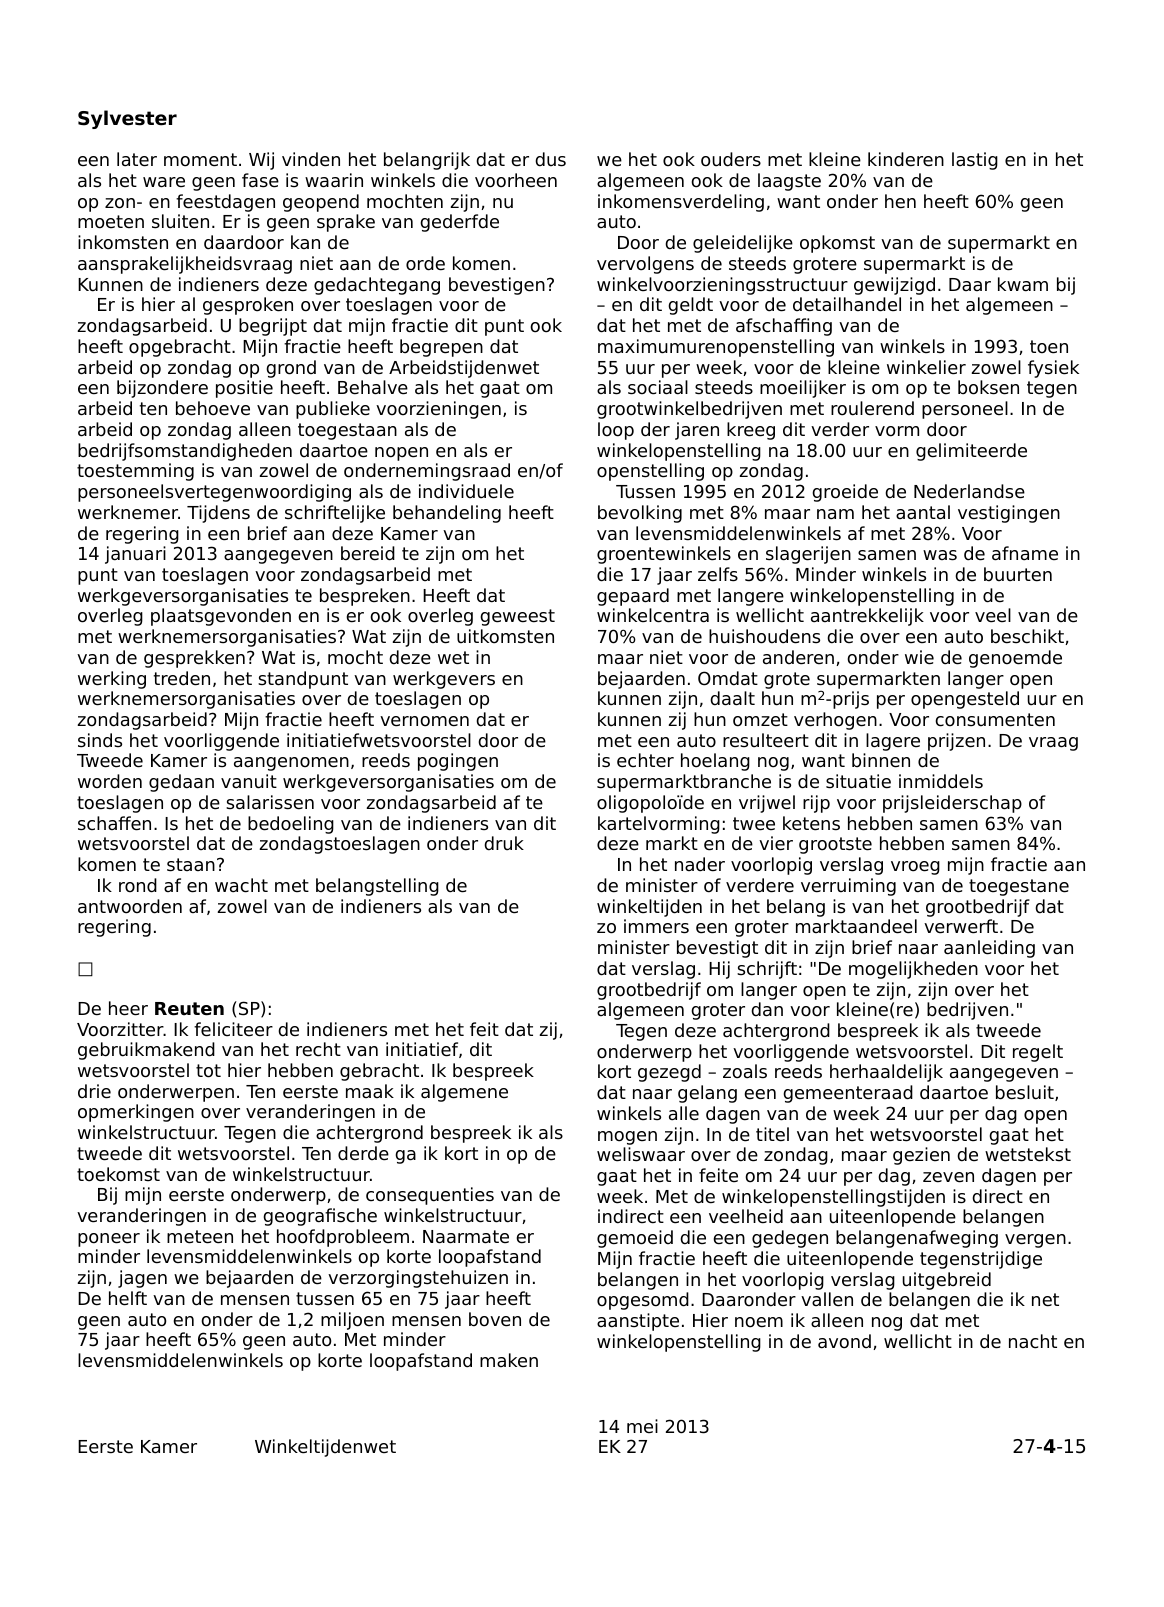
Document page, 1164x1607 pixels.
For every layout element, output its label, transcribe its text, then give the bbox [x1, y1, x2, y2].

text Door de geleidelijke opkomst van de supermarkt en vervolgens de steeds grotere supermarkt is de winkelvoorzieningsstructuur gewijzigd. Daar kwam bij – en dit geldt voor de detailhandel in het algemeen – dat het met de afschaffing van de maximumurenopenstelling van winkels in 1993, toen 55 uur per week, voor de kleine winkelier zowel fysiek als sociaal steeds moeilijker is om op te boksen tegen grootwinkelbedrijven met roulerend personeel. In de loop der jaren kreeg dit verder vorm door winkelopenstelling na 18.00 uur en gelimiteerde openstelling op zondag. [596, 233, 1087, 482]
text Bij mijn eerste onderwerp, de consequenties van de veranderingen in de geografische winkelstructuur, poneer ik meteen het hoofdprobleem. Naarmate er minder levensmiddelenwinkels op korte loopafstand zijn, jagen we bejaarden de verzorgingstehuizen in. De helft van de mensen tussen 65 en 75 jaar heeft geen auto en onder de 1,2 miljoen mensen boven de 75 jaar heeft 65% geen auto. Met minder levensmiddelenwinkels op korte loopafstand maken [77, 1185, 567, 1372]
text Tegen deze achtergrond bespreek ik als tweede onderwerp het voorliggende wetsvoorstel. Dit regelt kort gezegd – zoals reeds herhaaldelijk aangegeven – dat naar gelang een gemeenteraad daartoe besluit, winkels alle dagen van de week 24 uur per dag open mogen zijn. In de titel van het wetsvoorstel gaat het weliswaar over de zondag, maar gezien de wetstekst gaat het in feite om 24 uur per dag, zeven dagen per week. Met de winkelopenstellingstijden is direct en indirect een veelheid aan uiteenlopende belangen gemoeid die een gedegen belangenafweging vergen. Mijn fractie heeft die uiteenlopende tegenstrijdige belangen in het voorlopig verslag uitgebreid opgesomd. Daaronder vallen de belangen die ik net aanstipte. Hier noem ik alleen nog dat met winkelopenstelling in de avond, wellicht in de nacht en [596, 1021, 1087, 1352]
text een later moment. Wij vinden het belangrijk dat er dus als het ware geen fase is waarin winkels die voorheen op zon- en feestdagen geopend mochten zijn, nu moeten sluiten. Er is geen sprake van gederfde inkomsten en daardoor kan de aansprakelijkheidsvraag niet aan de orde komen. Kunnen de indieners deze gedachtegang bevestigen? [77, 150, 567, 295]
text □ [77, 958, 567, 979]
text De heer Reuten (SP): [77, 999, 567, 1019]
text Er is hier al gesproken over toeslagen voor de zondagsarbeid. U begrijpt dat mijn fractie dit punt ook heeft opgebracht. Mijn fractie heeft begrepen dat arbeid op zondag op grond van de Arbeidstijdenwet een bijzondere positie heeft. Behalve als het gaat om arbeid ten behoeve van publieke voorzieningen, is arbeid op zondag alleen toegestaan als de bedrijfsomstandigheden daartoe nopen en als er toestemming is van zowel de ondernemingsraad en/of personeelsvertegenwoordiging als de individuele werknemer. Tijdens de schriftelijke behandeling heeft de regering in een brief aan deze Kamer van 14 januari 2013 aangegeven bereid te zijn om het punt van toeslagen voor zondagsarbeid met werkgeversorganisaties te bespreken. Heeft dat overleg plaatsgevonden en is er ook overleg geweest met werknemersorganisaties? Wat zijn de uitkomsten van de gesprekken? Wat is, mocht deze wet in werking treden, het standpunt van werkgevers en werknemersorganisaties over de toeslagen op zondagsarbeid? Mijn fractie heeft vernomen dat er sinds het voorliggende initiatiefwetsvoorstel door de Tweede Kamer is aangenomen, reeds pogingen worden gedaan vanuit werkgeversorganisaties om de toeslagen op de salarissen voor zondagsarbeid af te schaffen. Is het de bedoeling van de indieners van dit wetsvoorstel dat de zondagstoeslagen onder druk komen te staan? [77, 295, 567, 876]
text In het nader voorlopig verslag vroeg mijn fractie aan de minister of verdere verruiming van de toegestane winkeltijden in het belang is van het grootbedrijf dat zo immers een groter marktaandeel verwerft. De minister bevestigt dit in zijn brief naar aanleiding van dat verslag. Hij schrijft: "De mogelijkheden voor het grootbedrijf om langer open te zijn, zijn over het algemeen groter dan voor kleine(re) bedrijven." [596, 855, 1087, 1021]
text Voorzitter. Ik feliciteer de indieners met het feit dat zij, gebruikmakend van het recht van initiatief, dit wetsvoorstel tot hier hebben gebracht. Ik bespreek drie onderwerpen. Ten eerste maak ik algemene opmerkingen over veranderingen in de winkelstructuur. Tegen die achtergrond bespreek ik als tweede dit wetsvoorstel. Ten derde ga ik kort in op de toekomst van de winkelstructuur. [77, 1019, 567, 1185]
text Tussen 1995 en 2012 groeide de Nederlandse bevolking met 8% maar nam het aantal vestigingen van levensmiddelenwinkels af met 28%. Voor groentewinkels en slagerijen samen was de afname in die 17 jaar zelfs 56%. Minder winkels in de buurten gepaard met langere winkelopenstelling in de winkelcentra is wellicht aantrekkelijk voor veel van de 70% van de huishoudens die over een auto beschikt, maar niet voor de anderen, onder wie de genoemde bejaarden. Omdat grote supermarkten langer open kunnen zijn, daalt hun m2-prijs per opengesteld uur en kunnen zij hun omzet verhogen. Voor consumenten met een auto resulteert dit in lagere prijzen. De vraag is echter hoelang nog, want binnen de supermarktbranche is de situatie inmiddels oligopoloïde en vrijwel rijp voor prijsleiderschap of kartelvorming: twee ketens hebben samen 63% van deze markt en de vier grootste hebben samen 84%. [596, 482, 1087, 855]
text we het ook ouders met kleine kinderen lastig en in het algemeen ook de laagste 20% van de inkomensverdeling, want onder hen heeft 60% geen auto. [596, 150, 1087, 233]
text Ik rond af en wacht met belangstelling de antwoorden af, zowel van de indieners als van de regering. [77, 876, 567, 938]
